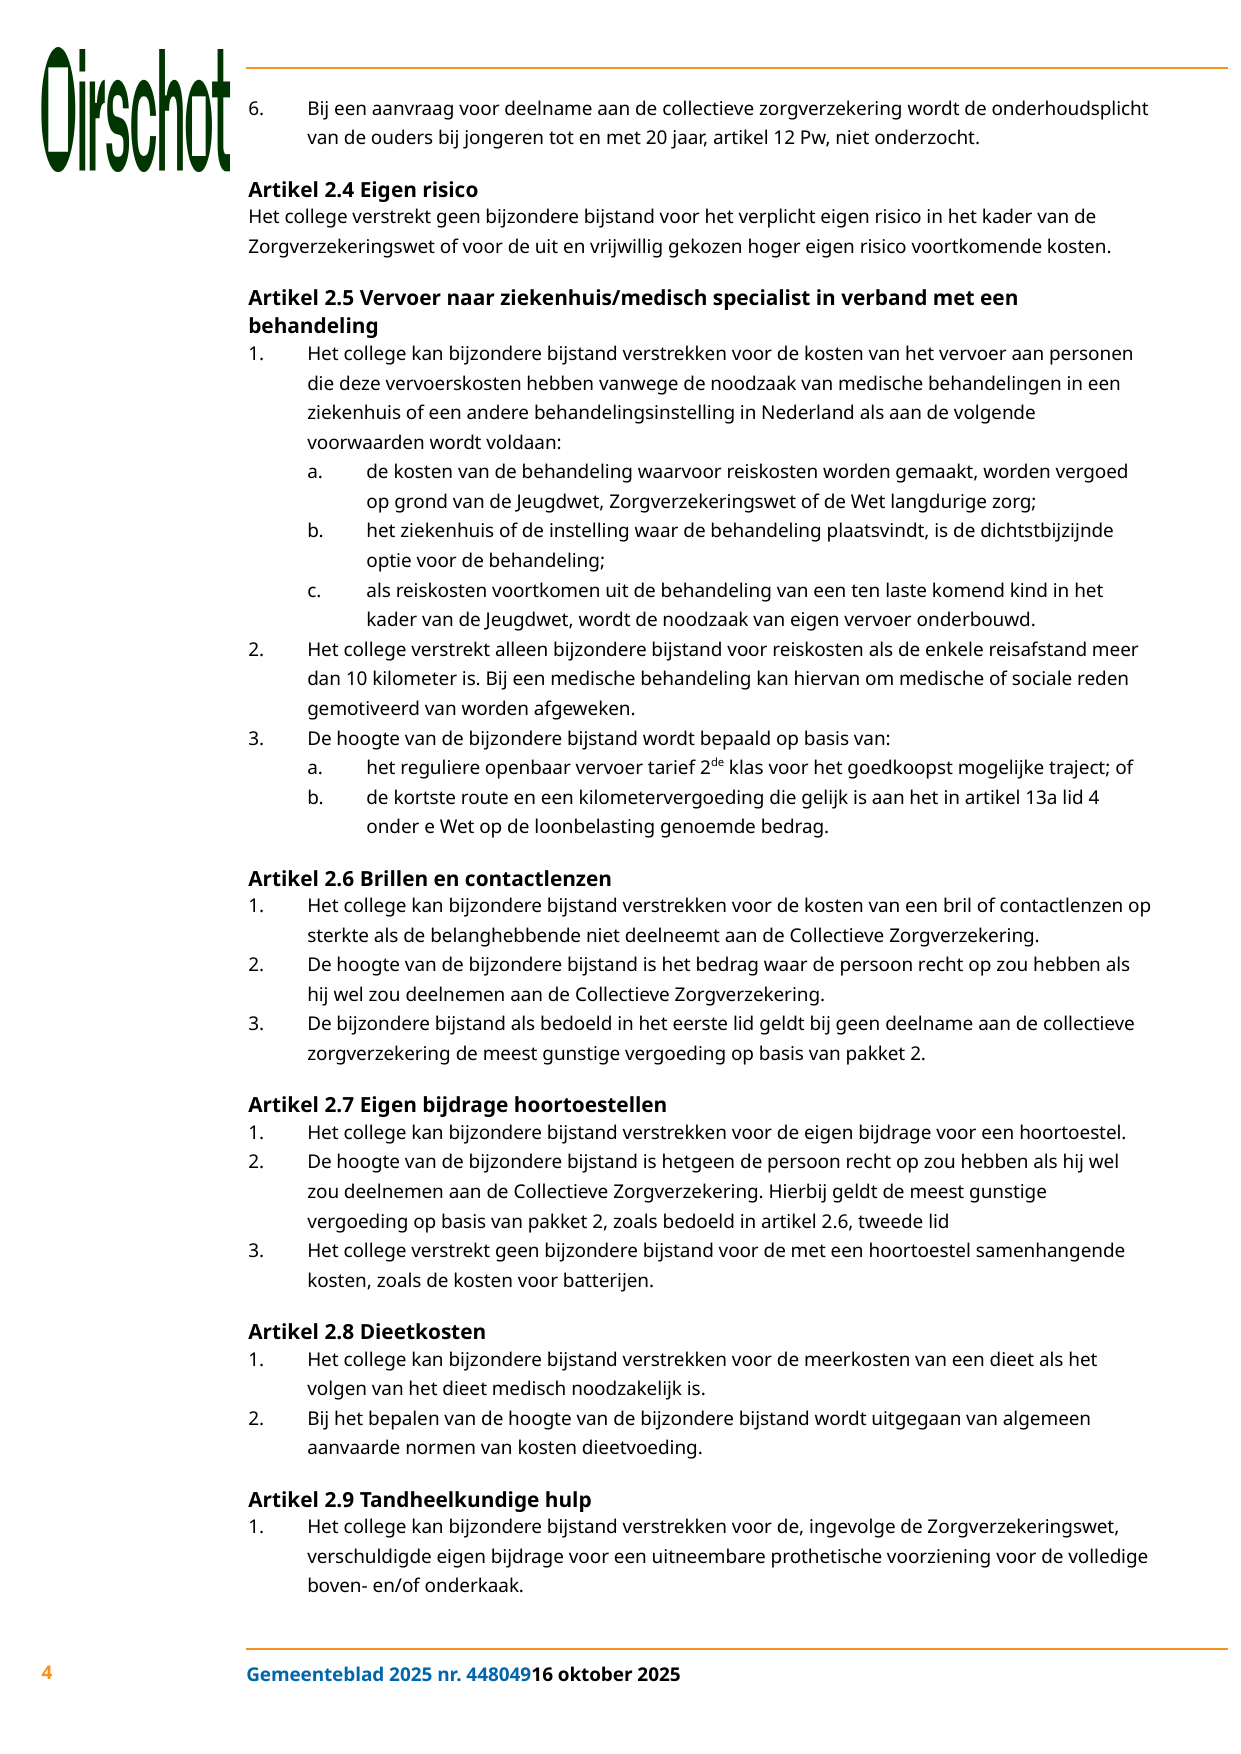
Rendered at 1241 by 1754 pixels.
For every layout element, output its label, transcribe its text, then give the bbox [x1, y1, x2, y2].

text Artikel 2.8 Dieetkosten [248, 1317, 1152, 1346]
list als reiskosten voortkomen uit de behandeling van een ten laste komend kind in het kader van de Jeugdwet, wordt de noodzaak van eigen vervoer onderbouwd. [307, 577, 1152, 632]
list De hoogte van de bijzondere bijstand wordt bepaald op basis van: [248, 725, 1152, 750]
picture [41, 47, 231, 172]
list De bijzondere bijstand als bedoeld in het eerste lid geldt bij geen deelname aan de collectieve zorgverzekering de meest gunstige vergoeding op basis van pakket 2. [248, 1011, 1152, 1066]
list het ziekenhuis of de instelling waar de behandeling plaatsvindt, is de dichtstbijzijnde optie voor de behandeling; [307, 518, 1152, 573]
text Artikel 2.7 Eigen bijdrage hoortoestellen [248, 1091, 1152, 1119]
text Het college verstrekt geen bijzondere bijstand voor het verplicht eigen risico in het kader van de Zorgverzekeringswet of voor de uit en vrijwillig gekozen hoger eigen risico voortkomende kosten. [248, 203, 1152, 258]
text Artikel 2.9 Tandheelkundige hulp [248, 1485, 1152, 1513]
list De hoogte van de bijzondere bijstand is het bedrag waar de persoon recht op zou hebben als hij wel zou deelnemen aan de Collectieve Zorgverzekering. [248, 951, 1152, 1007]
list de kortste route en een kilometervergoeding die gelijk is aan het in artikel 13a lid 4 onder e Wet op de loonbelasting genoemde bedrag. [307, 784, 1152, 839]
list Het college kan bijzondere bijstand verstrekken voor de kosten van het vervoer aan personen die deze vervoerskosten hebben vanwege de noodzaak van medische behandelingen in een ziekenhuis of een andere behandelingsinstelling in Nederland als aan de volgende voorwaarden wordt voldaan: [248, 340, 1152, 454]
list Bij een aanvraag voor deelname aan de collectieve zorgverzekering wordt de onderhoudsplicht van de ouders bij jongeren tot en met 20 jaar, artikel 12 Pw, niet onderzocht. [248, 95, 1152, 150]
list het reguliere openbaar vervoer tarief 2de klas voor het goedkoopst mogelijke traject; of [307, 754, 1152, 780]
list Bij het bepalen van de hoogte van de bijzondere bijstand wordt uitgegaan van algemeen aanvaarde normen van kosten dieetvoeding. [248, 1405, 1152, 1460]
list Het college verstrekt geen bijzondere bijstand voor de met een hoortoestel samenhangende kosten, zoals de kosten voor batterijen. [248, 1237, 1152, 1293]
list Het college kan bijzondere bijstand verstrekken voor de meerkosten van een dieet als het volgen van het dieet medisch noodzakelijk is. [248, 1346, 1152, 1401]
list Het college verstrekt alleen bijzondere bijstand voor reiskosten als de enkele reisafstand meer dan 10 kilometer is. Bij een medische behandeling kan hiervan om medische of sociale reden gemotiveerd van worden afgeweken. [248, 636, 1152, 721]
list Het college kan bijzondere bijstand verstrekken voor de eigen bijdrage voor een hoortoestel. [248, 1119, 1152, 1145]
text Artikel 2.4 Eigen risico [248, 175, 1152, 203]
list Het college kan bijzondere bijstand verstrekken voor de, ingevolge de Zorgverzekeringswet, verschuldigde eigen bijdrage voor een uitneembare prothetische voorziening voor de volledige boven- en/of onderkaak. [248, 1513, 1152, 1598]
text Artikel 2.6 Brillen en contactlenzen [248, 864, 1152, 892]
list Het college kan bijzondere bijstand verstrekken voor de kosten van een bril of contactlenzen op sterkte als de belanghebbende niet deelneemt aan de Collectieve Zorgverzekering. [248, 892, 1152, 948]
list de kosten van de behandeling waarvoor reiskosten worden gemaakt, worden vergoed op grond van de Jeugdwet, Zorgverzekeringswet of de Wet langdurige zorg; [307, 458, 1152, 514]
list De hoogte van de bijzondere bijstand is hetgeen de persoon recht op zou hebben als hij wel zou deelnemen aan de Collectieve Zorgverzekering. Hierbij geldt de meest gunstige vergoeding op basis van pakket 2, zoals bedoeld in artikel 2.6, tweede lid [248, 1149, 1152, 1233]
text Artikel 2.5 Vervoer naar ziekenhuis/medisch specialist in verband met een behandeling [248, 283, 1152, 340]
